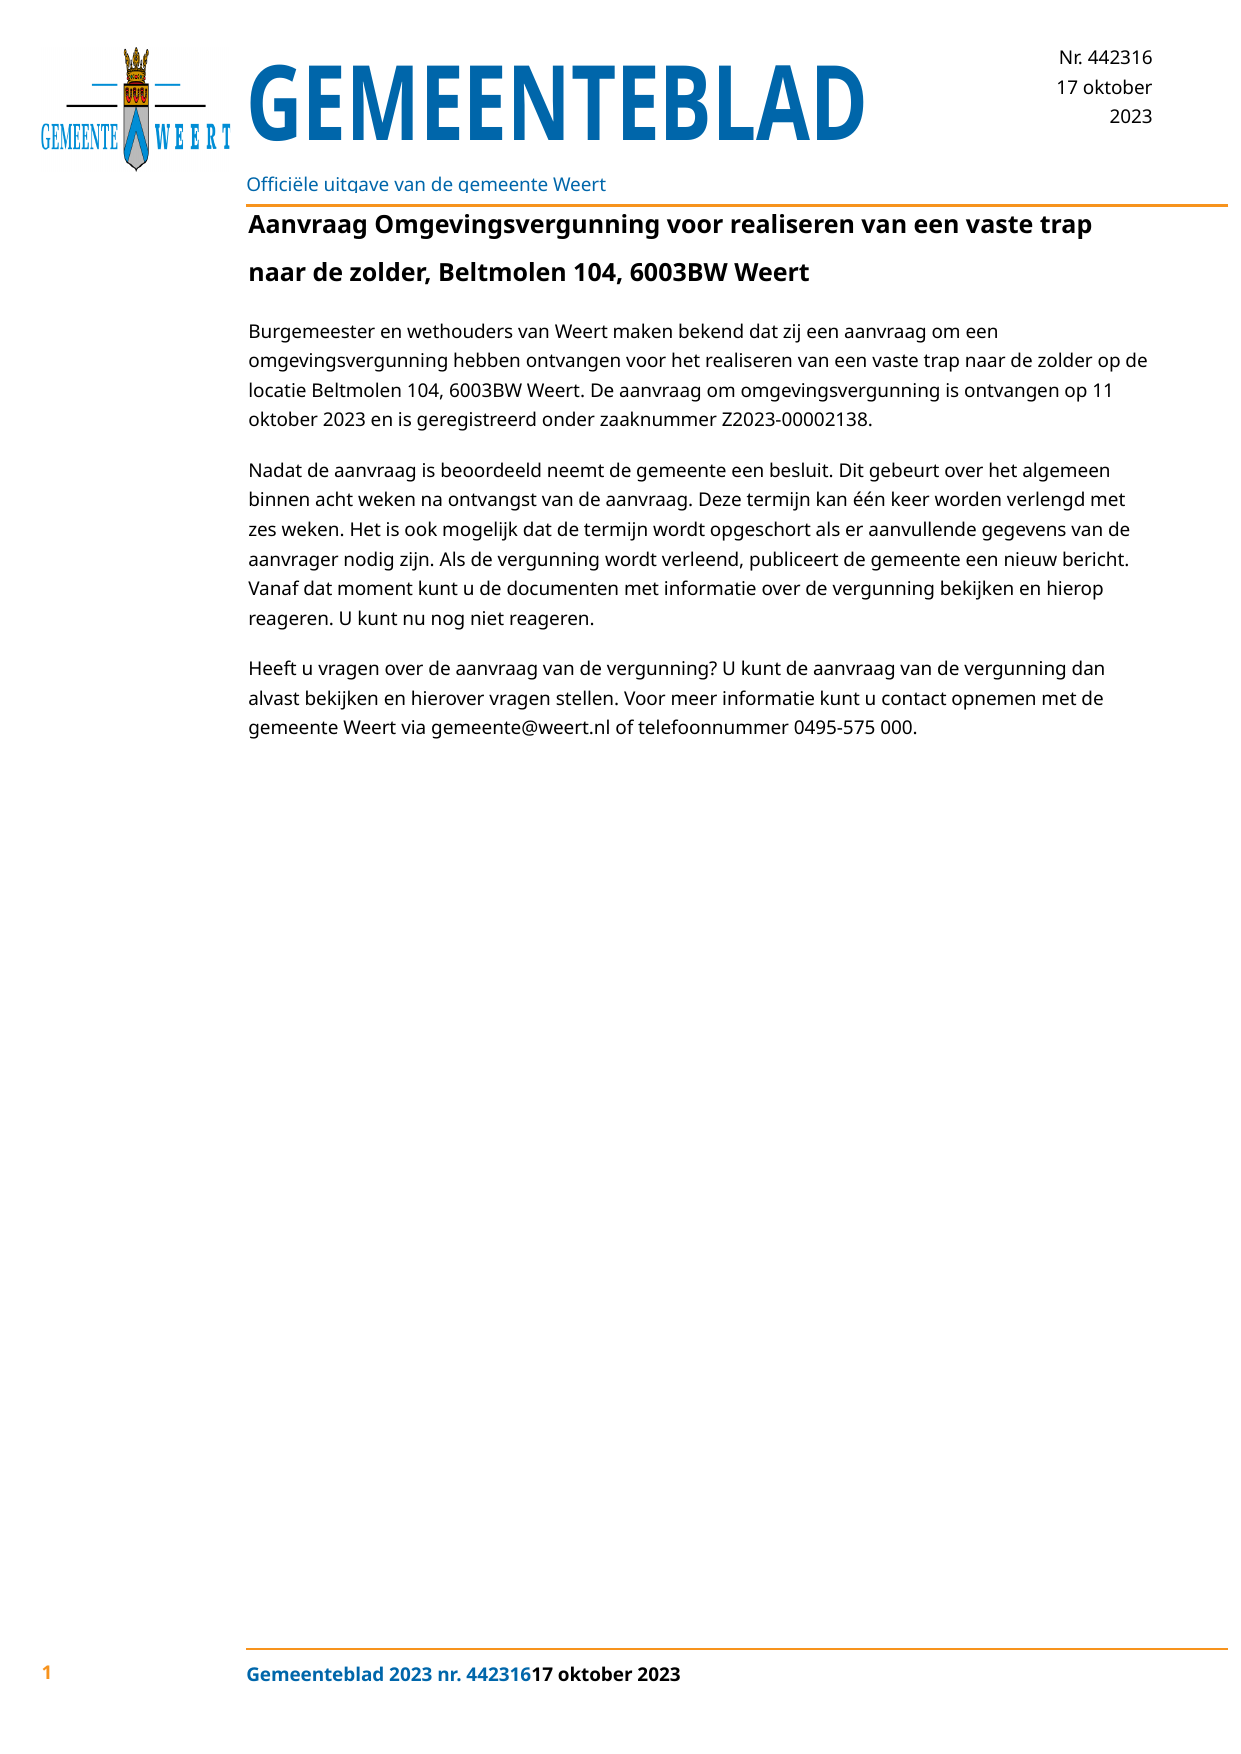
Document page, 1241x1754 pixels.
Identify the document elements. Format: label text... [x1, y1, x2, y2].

text Burgemeester en wethouders van Weert maken bekend dat zij een aanvraag om een omgevingsvergunning hebben ontvangen voor het realiseren van een vaste trap naar de zolder op de locatie Beltmolen 104, 6003BW Weert. De aanvraag om omgevingsvergunning is ontvangen op 11 oktober 2023 en is geregistreerd onder zaaknummer Z2023-00002138. [248, 318, 1152, 432]
text Aanvraag Omgevingsvergunning voor realiseren van een vaste trap naar de zolder, Beltmolen 104, 6003BW Weert [248, 207, 1152, 288]
picture [41, 47, 231, 172]
text Nadat de aanvraag is beoordeeld neemt de gemeente een besluit. Dit gebeurt over het algemeen binnen acht weken na ontvangst van de aanvraag. Deze termijn kan één keer worden verlengd met zes weken. Het is ook mogelijk dat de termijn wordt opgeschort als er aanvullende gegevens van de aanvrager nodig zijn. Als de vergunning wordt verleend, publiceert de gemeente een nieuw bericht. Vanaf dat moment kunt u de documenten met informatie over de vergunning bekijken en hierop reageren. U kunt nu nog niet reageren. [248, 457, 1152, 631]
text Heeft u vragen over de aanvraag van de vergunning? U kunt de aanvraag van de vergunning dan alvast bekijken en hierover vragen stellen. Voor meer informatie kunt u contact opnemen met de gemeente Weert via gemeente@weert.nl of telefoonnummer 0495-575 000. [248, 655, 1152, 740]
